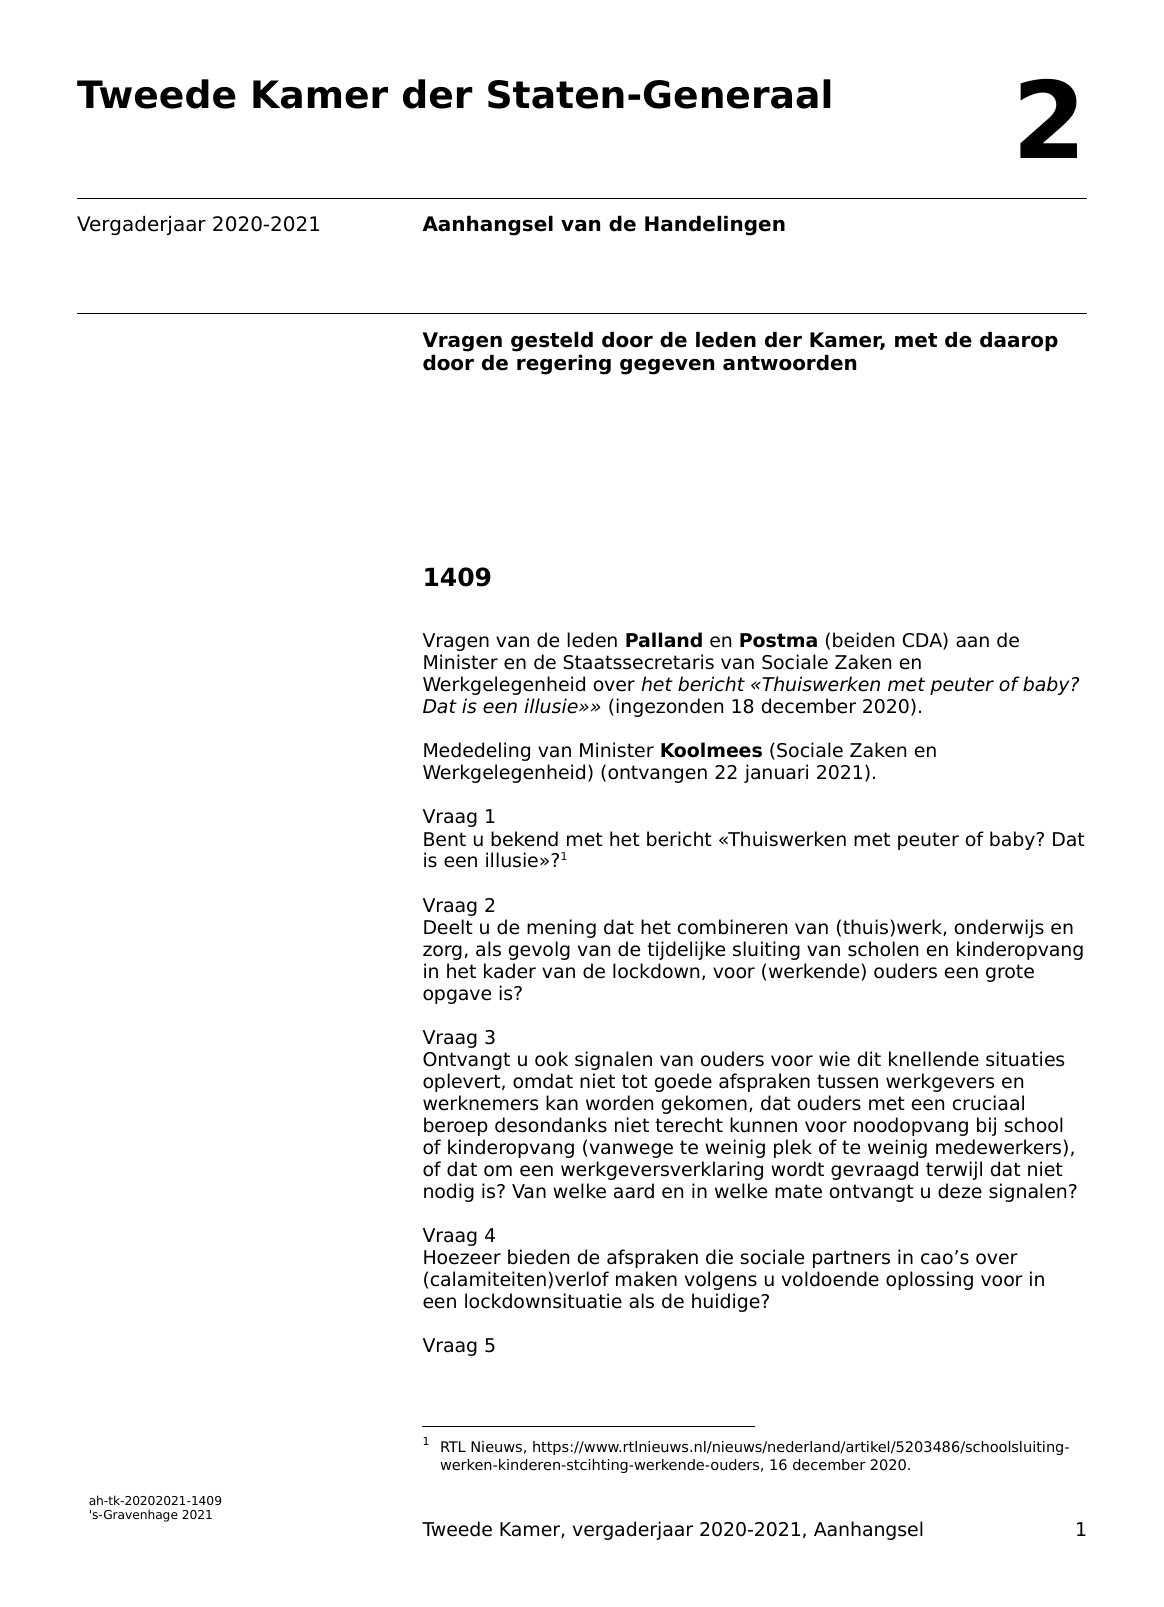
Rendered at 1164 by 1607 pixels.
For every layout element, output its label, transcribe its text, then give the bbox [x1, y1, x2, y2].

text Vraag 5 [422, 1335, 1087, 1357]
text Mededeling van Minister Koolmees (Sociale Zaken en Werkgelegenheid) (ontvangen 22 januari 2021). [422, 740, 1087, 784]
text Bent u bekend met het bericht «Thuiswerken met peuter of baby? Dat is een illusie»? [422, 828, 1087, 872]
text Deelt u de mening dat het combineren van (thuis)werk, onderwijs en zorg, als gevolg van de tijdelijke sluiting van scholen en kinderopvang in het kader van de lockdown, voor (werkende) ouders een grote opgave is? [422, 917, 1087, 1004]
text RTL Nieuws, https://www.rtlnieuws.nl/nieuws/nederland/artikel/5203486/schoolsluiting-werken-kinderen-stcihting-werkende-ouders, 16 december 2020. [422, 1435, 1087, 1474]
table_cell Aanhangsel van de Handelingen [422, 199, 1087, 313]
text Vraag 3 [422, 1027, 1087, 1049]
text 1409 [422, 563, 1087, 592]
table_cell [77, 314, 422, 375]
text 's-Gravenhage 2021 [88, 1508, 323, 1522]
table_cell Vragen gesteld door de leden der Kamer, met de daarop door de regering gegeven antwoorden [422, 314, 1087, 375]
table_header 2 [886, 59, 1087, 198]
text Vragen van de leden Palland en Postma (beiden CDA) aan de Minister en de Staatssecretaris van Sociale Zaken en Werkgelegenheid over het bericht «Thuiswerken met peuter of baby? Dat is een illusie»» (ingezonden 18 december 2020). [422, 630, 1087, 718]
table_cell Vergaderjaar 2020-2021 [77, 199, 422, 313]
table_header Tweede Kamer der Staten-Generaal [77, 59, 886, 198]
text ah-tk-20202021-1409 [88, 1494, 323, 1508]
text Vraag 4 [422, 1225, 1087, 1247]
text Vraag 2 [422, 894, 1087, 917]
text Hoezeer bieden de afspraken die sociale partners in cao’s over (calamiteiten)verlof maken volgens u voldoende oplossing voor in een lockdownsituatie als de huidige? [422, 1247, 1087, 1313]
text Ontvangt u ook signalen van ouders voor wie dit knellende situaties oplevert, omdat niet tot goede afspraken tussen werkgevers en werknemers kan worden gekomen, dat ouders met een cruciaal beroep desondanks niet terecht kunnen voor noodopvang bij school of kinderopvang (vanwege te weinig plek of te weinig medewerkers), of dat om een werkgeversverklaring wordt gevraagd terwijl dat niet nodig is? Van welke aard en in welke mate ontvangt u deze signalen? [422, 1049, 1087, 1202]
text Vraag 1 [422, 806, 1087, 828]
